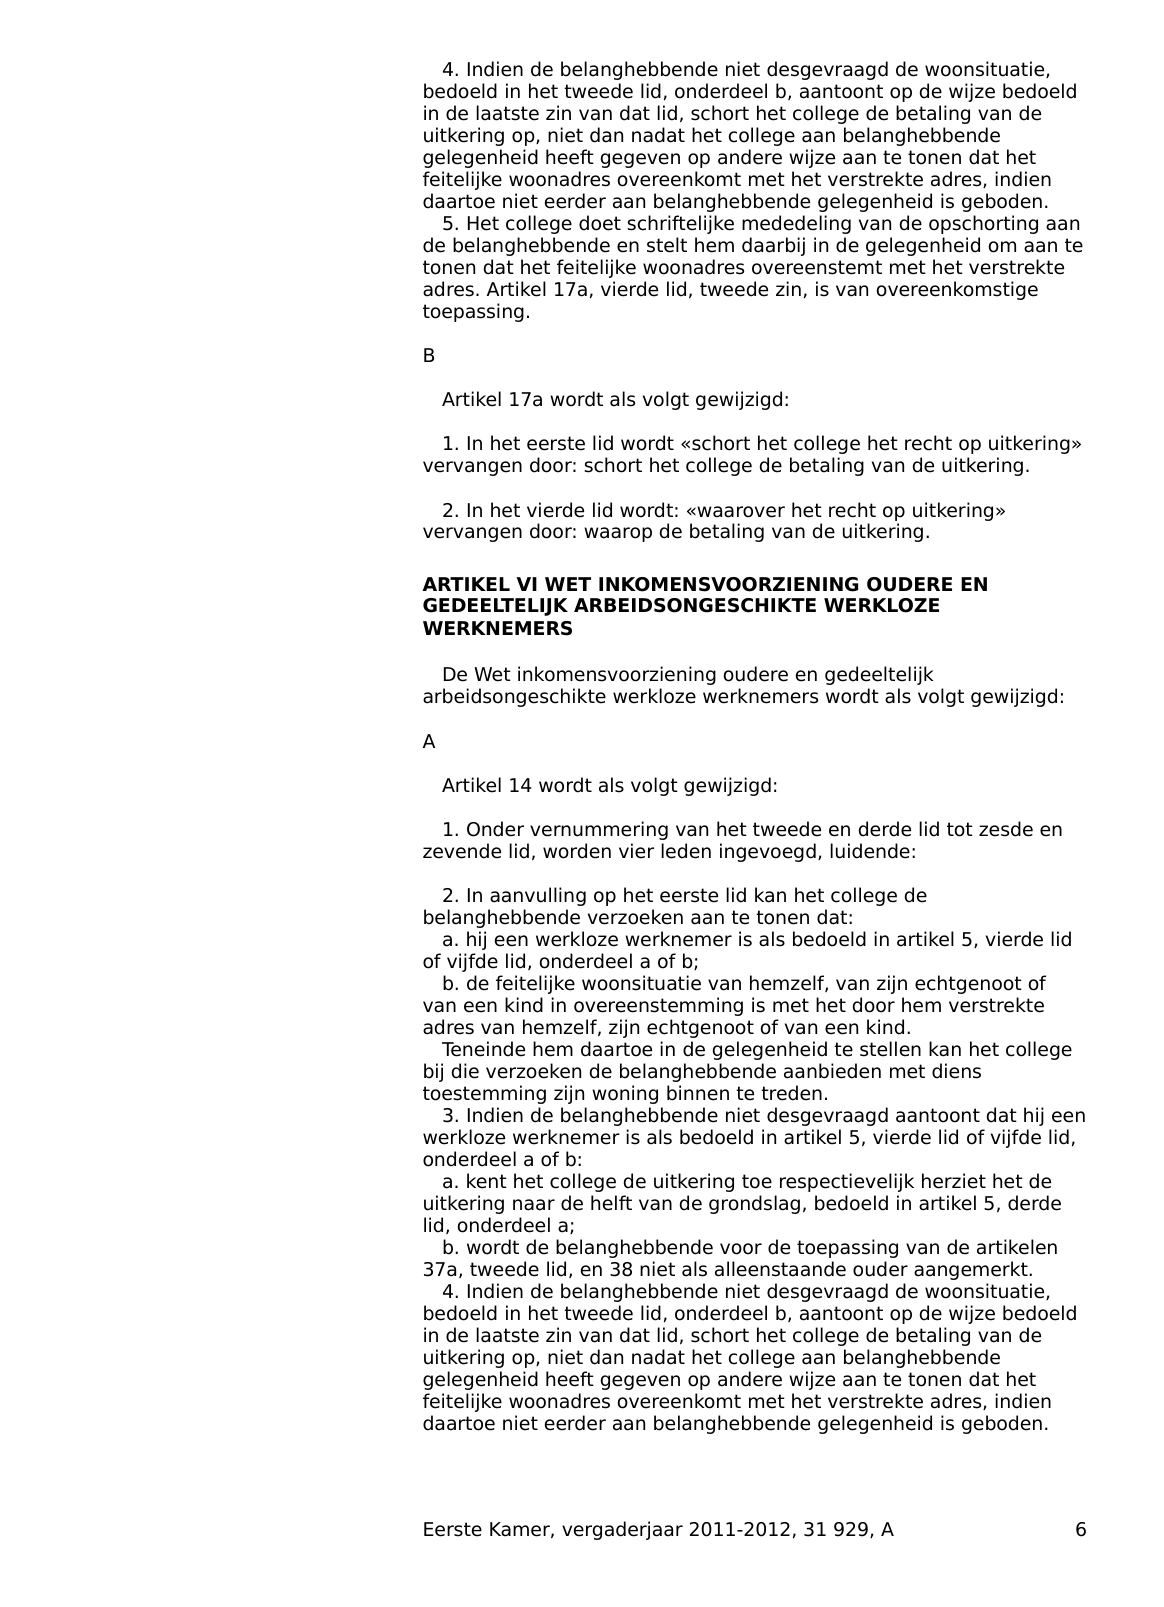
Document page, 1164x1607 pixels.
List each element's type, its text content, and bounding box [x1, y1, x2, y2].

text 1. Onder vernummering van het tweede en derde lid tot zesde en zevende lid, worden vier leden ingevoegd, luidende: [422, 819, 1087, 863]
text B [422, 345, 1087, 367]
text 4. Indien de belanghebbende niet desgevraagd de woonsituatie, bedoeld in het tweede lid, onderdeel b, aantoont op de wijze bedoeld in de laatste zin van dat lid, schort het college de betaling van de uitkering op, niet dan nadat het college aan belanghebbende gelegenheid heeft gegeven op andere wijze aan te tonen dat het feitelijke woonadres overeenkomt met het verstrekte adres, indien daartoe niet eerder aan belanghebbende gelegenheid is geboden. [422, 1281, 1087, 1434]
text 2. In het vierde lid wordt: «waarover het recht op uitkering» vervangen door: waarop de betaling van de uitkering. [422, 499, 1087, 543]
text 3. Indien de belanghebbende niet desgevraagd aantoont dat hij een werkloze werknemer is als bedoeld in artikel 5, vierde lid of vijfde lid, onderdeel a of b: [422, 1105, 1087, 1171]
text Teneinde hem daartoe in de gelegenheid te stellen kan het college bij die verzoeken de belanghebbende aanbieden met diens toestemming zijn woning binnen te treden. [422, 1039, 1087, 1105]
text Artikel 17a wordt als volgt gewijzigd: [422, 389, 1087, 411]
text 4. Indien de belanghebbende niet desgevraagd de woonsituatie, bedoeld in het tweede lid, onderdeel b, aantoont op de wijze bedoeld in de laatste zin van dat lid, schort het college de betaling van de uitkering op, niet dan nadat het college aan belanghebbende gelegenheid heeft gegeven op andere wijze aan te tonen dat het feitelijke woonadres overeenkomt met het verstrekte adres, indien daartoe niet eerder aan belanghebbende gelegenheid is geboden. [422, 59, 1087, 213]
text 2. In aanvulling op het eerste lid kan het college de belanghebbende verzoeken aan te tonen dat: [422, 885, 1087, 929]
text b. wordt de belanghebbende voor de toepassing van de artikelen 37a, tweede lid, en 38 niet als alleenstaande ouder aangemerkt. [422, 1237, 1087, 1281]
text Artikel 14 wordt als volgt gewijzigd: [422, 775, 1087, 797]
text A [422, 731, 1087, 752]
text 1. In het eerste lid wordt «schort het college het recht op uitkering» vervangen door: schort het college de betaling van de uitkering. [422, 433, 1087, 477]
text De Wet inkomensvoorziening oudere en gedeeltelijk arbeidsongeschikte werkloze werknemers wordt als volgt gewijzigd: [422, 664, 1087, 708]
subtitle ARTIKEL VI WET INKOMENSVOORZIENING OUDERE EN GEDEELTELIJK ARBEIDSONGESCHIKTE WERKLOZE WERKNEMERS [422, 573, 1087, 639]
text a. kent het college de uitkering toe respectievelijk herziet het de uitkering naar de helft van de grondslag, bedoeld in artikel 5, derde lid, onderdeel a; [422, 1171, 1087, 1237]
text 5. Het college doet schriftelijke mededeling van de opschorting aan de belanghebbende en stelt hem daarbij in de gelegenheid om aan te tonen dat het feitelijke woonadres overeenstemt met het verstrekte adres. Artikel 17a, vierde lid, tweede zin, is van overeenkomstige toepassing. [422, 213, 1087, 323]
text b. de feitelijke woonsituatie van hemzelf, van zijn echtgenoot of van een kind in overeenstemming is met het door hem verstrekte adres van hemzelf, zijn echtgenoot of van een kind. [422, 973, 1087, 1039]
text a. hij een werkloze werknemer is als bedoeld in artikel 5, vierde lid of vijfde lid, onderdeel a of b; [422, 929, 1087, 973]
